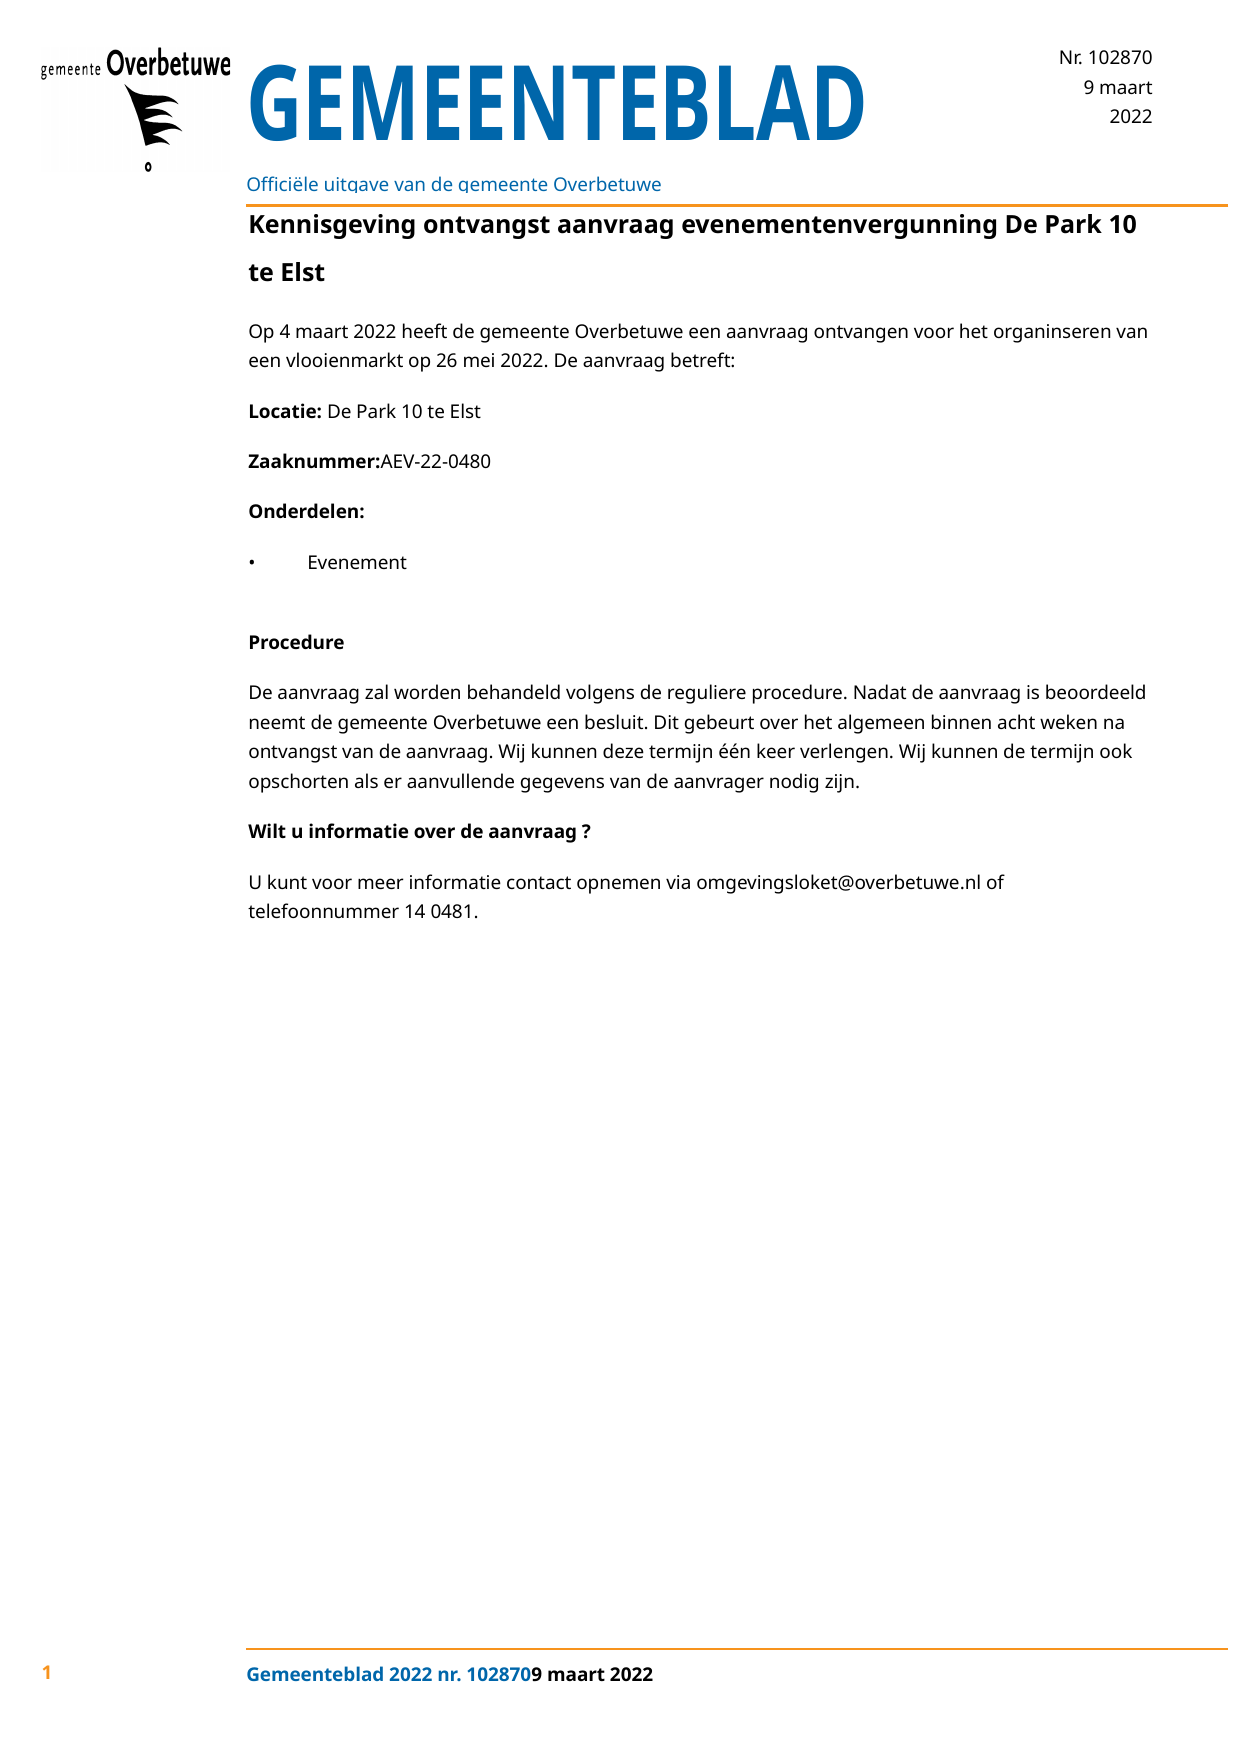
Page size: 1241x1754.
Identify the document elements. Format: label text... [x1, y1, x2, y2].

picture [41, 47, 231, 172]
text Locatie: De Park 10 te Elst [248, 398, 1152, 424]
text Procedure [248, 629, 1152, 655]
text De aanvraag zal worden behandeld volgens de reguliere procedure. Nadat de aanvraag is beoordeeld neemt de gemeente Overbetuwe een besluit. Dit gebeurt over het algemeen binnen acht weken na ontvangst van de aanvraag. Wij kunnen deze termijn één keer verlengen. Wij kunnen de termijn ook opschorten als er aanvullende gegevens van de aanvrager nodig zijn. [248, 679, 1152, 794]
text Onderdelen: [248, 499, 1152, 524]
list Evenement [248, 549, 1152, 575]
text Wilt u informatie over de aanvraag ? [248, 819, 1152, 844]
text Kennisgeving ontvangst aanvraag evenementenvergunning De Park 10 te Elst [248, 207, 1152, 288]
text U kunt voor meer informatie contact opnemen via omgevingsloket@overbetuwe.nl of telefoonnummer 14 0481. [248, 869, 1152, 924]
text Op 4 maart 2022 heeft de gemeente Overbetuwe een aanvraag ontvangen voor het organinseren van een vlooienmarkt op 26 mei 2022. De aanvraag betreft: [248, 318, 1152, 373]
text Zaaknummer:AEV-22-0480 [248, 448, 1152, 474]
